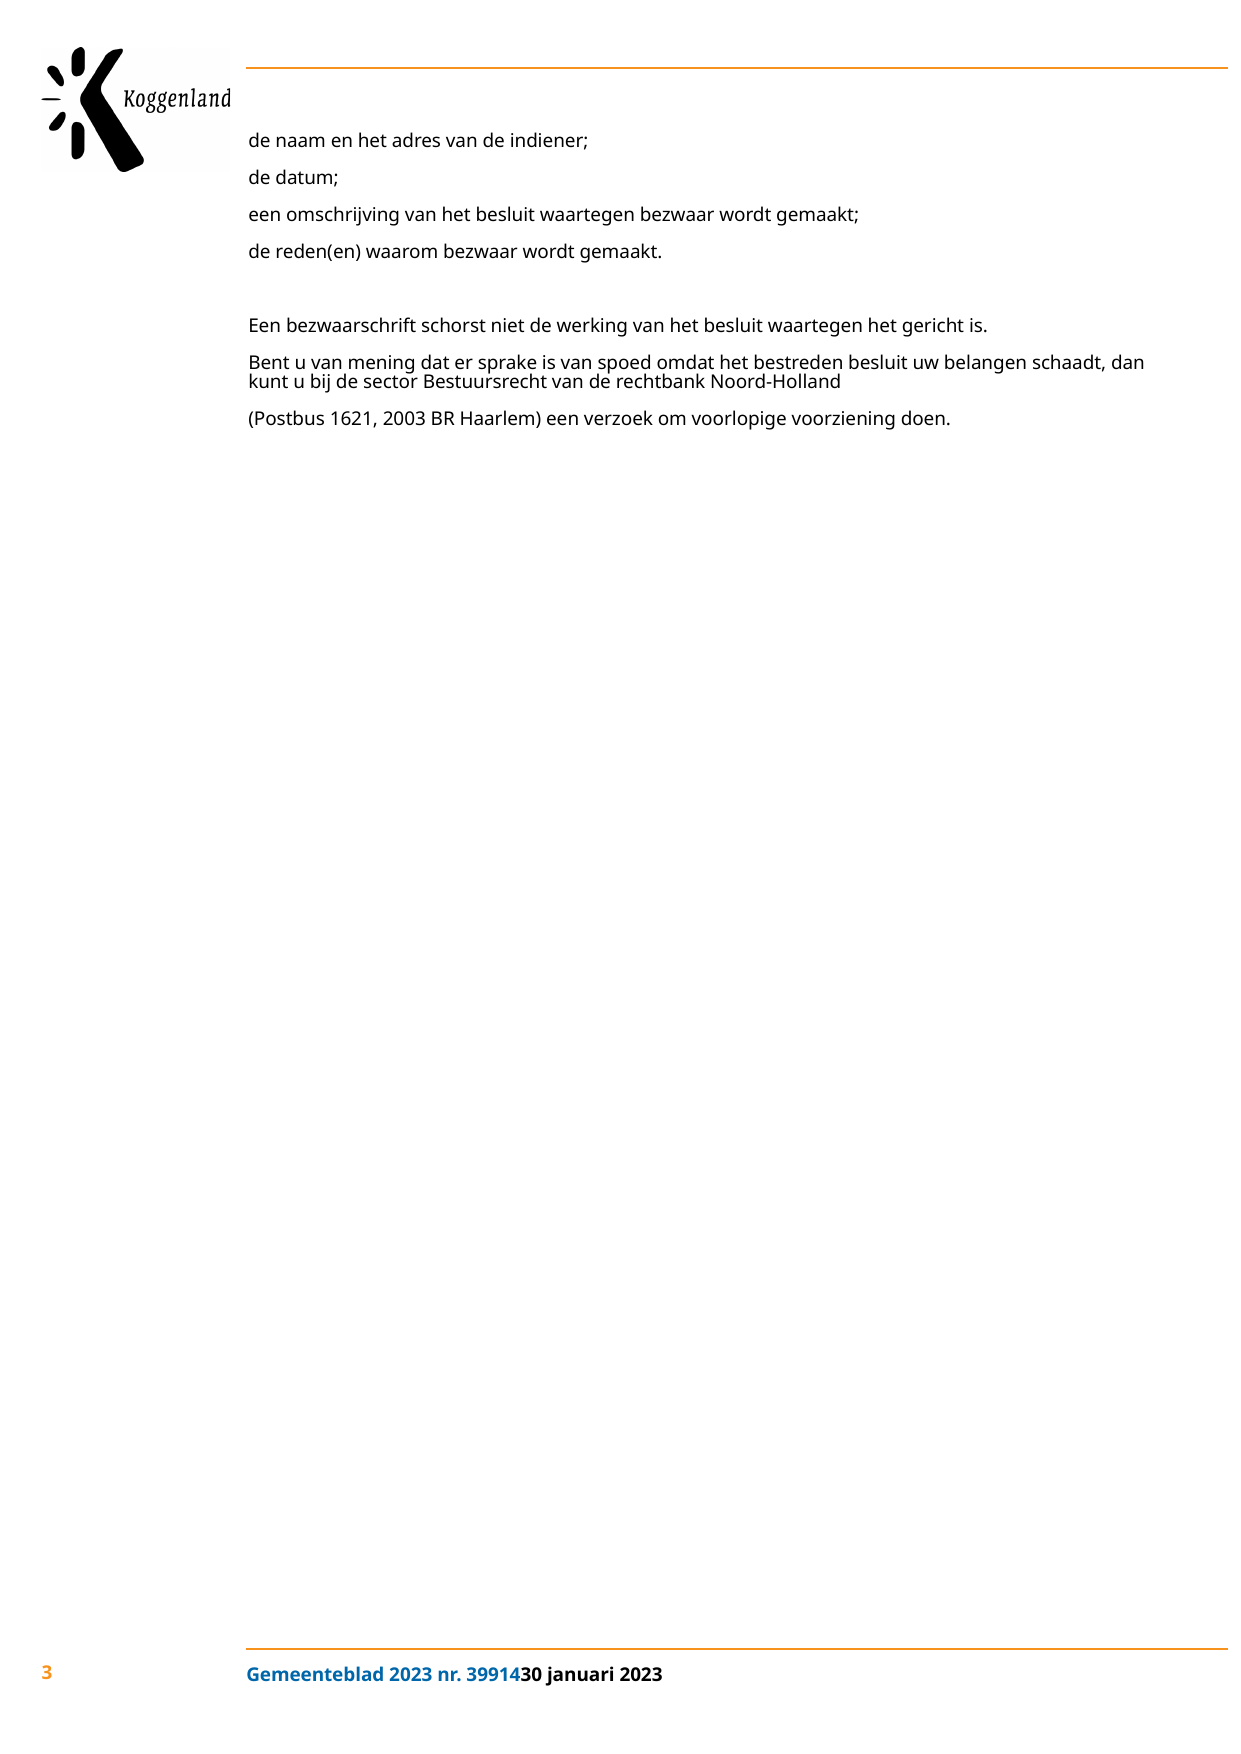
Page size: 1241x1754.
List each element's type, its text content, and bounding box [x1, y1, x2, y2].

text de naam en het adres van de indiener; [248, 132, 1152, 151]
picture [41, 47, 231, 172]
text Bent u van mening dat er sprake is van spoed omdat het bestreden besluit uw belangen schaadt, dan kunt u bij de sector Bestuursrecht van de rechtbank Noord-Holland [248, 354, 1152, 392]
text (Postbus 1621, 2003 BR Haarlem) een verzoek om voorlopige voorziening doen. [248, 410, 1152, 429]
text de reden(en) waarom bezwaar wordt gemaakt. [248, 243, 1152, 262]
text de datum; [248, 169, 1152, 188]
text een omschrijving van het besluit waartegen bezwaar wordt gemaakt; [248, 206, 1152, 225]
text Een bezwaarschrift schorst niet de werking van het besluit waartegen het gericht is. [248, 317, 1152, 336]
